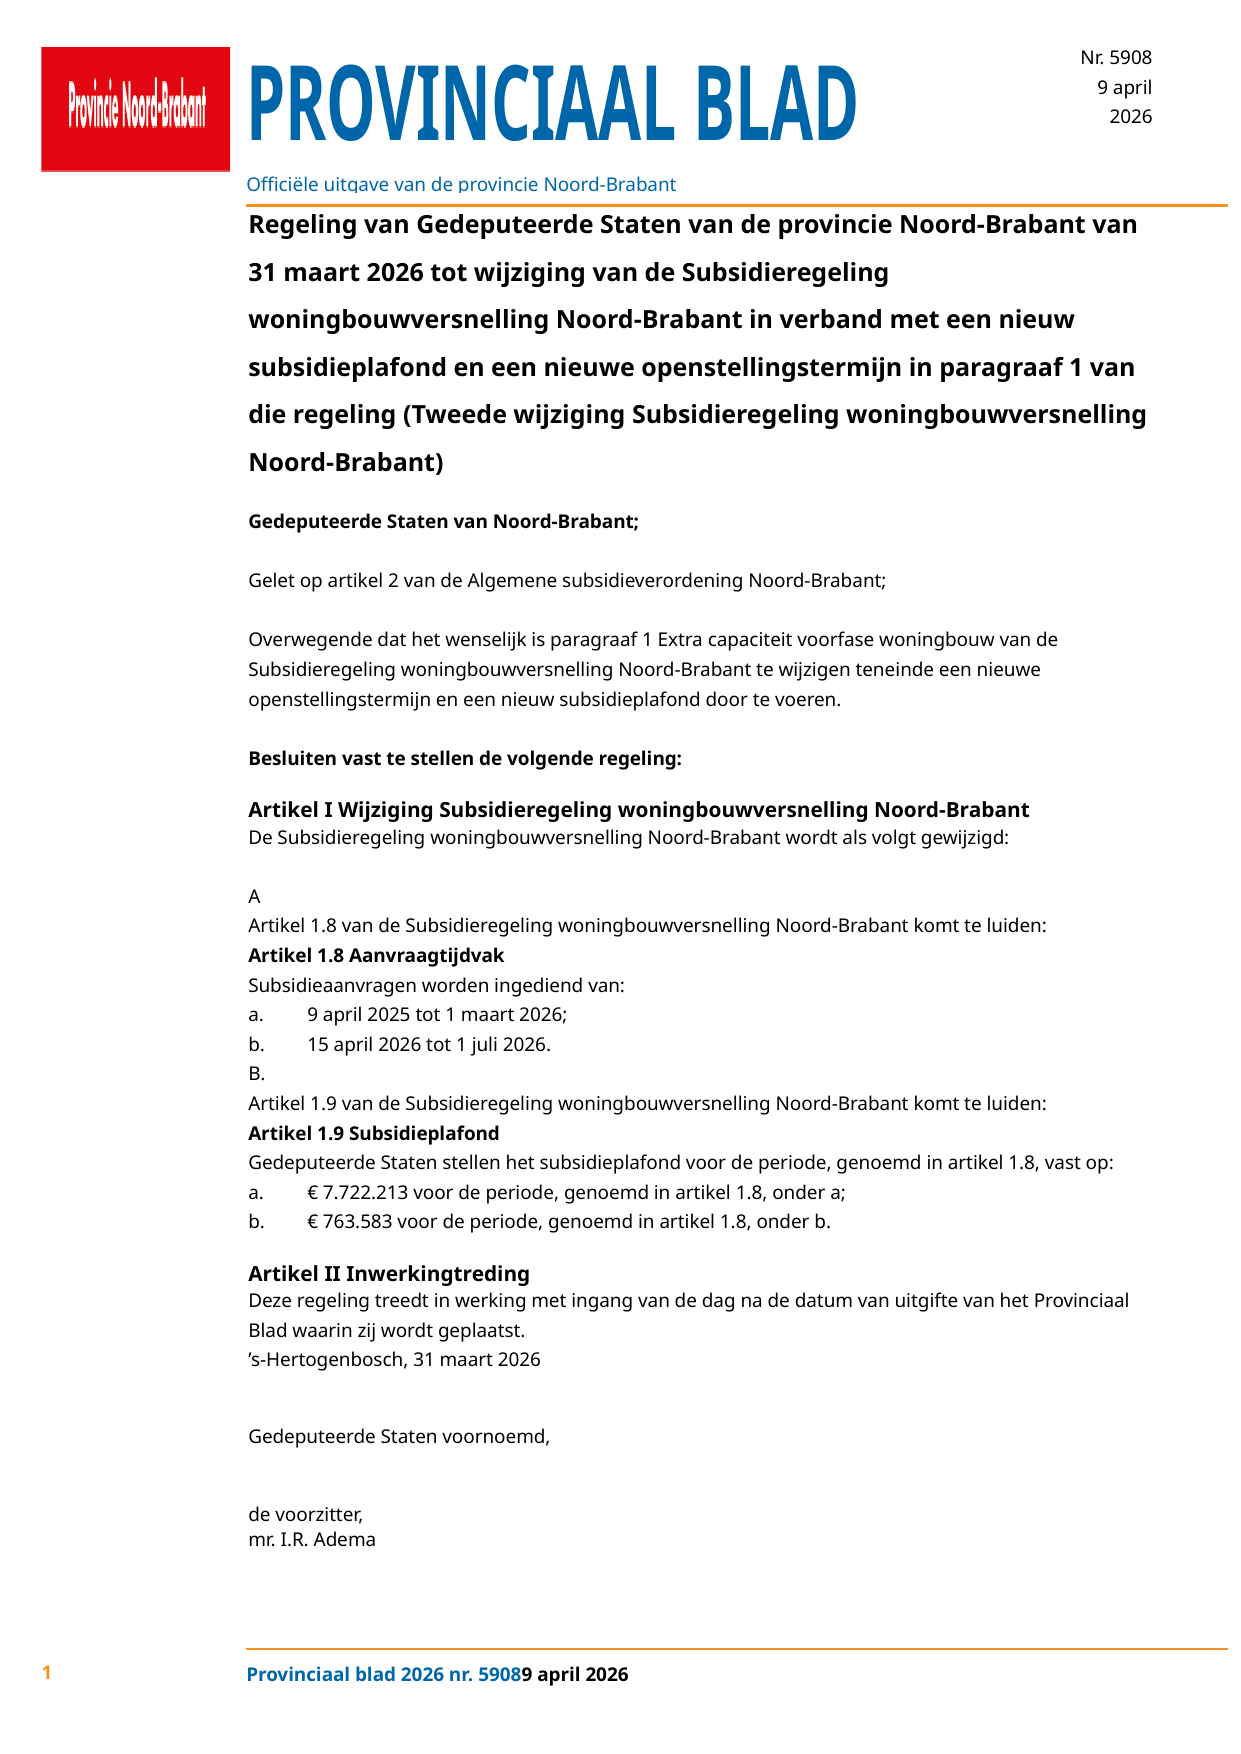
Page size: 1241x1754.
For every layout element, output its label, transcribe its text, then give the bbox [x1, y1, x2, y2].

text Artikel 1.8 van de Subsidieregeling woningbouwversnelling Noord-Brabant komt te luiden: [248, 913, 1152, 938]
text Gedeputeerde Staten voornoemd, [248, 1424, 1152, 1449]
text Artikel 1.9 Subsidieplafond [248, 1120, 1152, 1145]
text Gedeputeerde Staten stellen het subsidieplafond voor de periode, genoemd in artikel 1.8, vast op: [248, 1149, 1152, 1175]
text Artikel 1.8 Aanvraagtijdvak [248, 942, 1152, 968]
text B. [248, 1061, 1152, 1086]
text Besluiten vast te stellen de volgende regeling: [248, 745, 1152, 771]
list € 7.722.213 voor de periode, genoemd in artikel 1.8, onder a; [248, 1179, 1152, 1204]
text Subsidieaanvragen worden ingediend van: [248, 972, 1152, 997]
text Deze regeling treedt in werking met ingang van de dag na de datum van uitgifte van het Provinciaal Blad waarin zij wordt geplaatst. [248, 1287, 1152, 1343]
text Artikel 1.9 van de Subsidieregeling woningbouwversnelling Noord-Brabant komt te luiden: [248, 1090, 1152, 1116]
text A [248, 883, 1152, 909]
text Artikel II Inwerkingtreding [248, 1259, 1152, 1287]
text ’s-Hertogenbosch, 31 maart 2026 [248, 1346, 1152, 1372]
text Gedeputeerde Staten van Noord-Brabant; [248, 508, 1152, 534]
picture [41, 47, 231, 172]
list 9 april 2025 tot 1 maart 2026; [248, 1001, 1152, 1027]
text Regeling van Gedeputeerde Staten van de provincie Noord-Brabant van 31 maart 2026 tot wijziging van de Subsidieregeling woningbouwversnelling Noord-Brabant in verband met een nieuw subsidieplafond en een nieuwe openstellingstermijn in paragraaf 1 van die regeling (Tweede wijziging Subsidieregeling woningbouwversnelling Noord-Brabant) [248, 207, 1152, 479]
text de voorzitter, [248, 1501, 1152, 1527]
text Artikel I Wijziging Subsidieregeling woningbouwversnelling Noord-Brabant [248, 795, 1152, 824]
list 15 april 2026 tot 1 juli 2026. [248, 1031, 1152, 1057]
list € 763.583 voor de periode, genoemd in artikel 1.8, onder b. [248, 1208, 1152, 1234]
text De Subsidieregeling woningbouwversnelling Noord-Brabant wordt als volgt gewijzigd: [248, 824, 1152, 849]
text mr. I.R. Adema [248, 1527, 1152, 1552]
text Gelet op artikel 2 van de Algemene subsidieverordening Noord-Brabant; [248, 567, 1152, 593]
text Overwegende dat het wenselijk is paragraaf 1 Extra capaciteit voorfase woningbouw van de Subsidieregeling woningbouwversnelling Noord-Brabant te wijzigen teneinde een nieuwe openstellingstermijn en een nieuw subsidieplafond door te voeren. [248, 627, 1152, 712]
